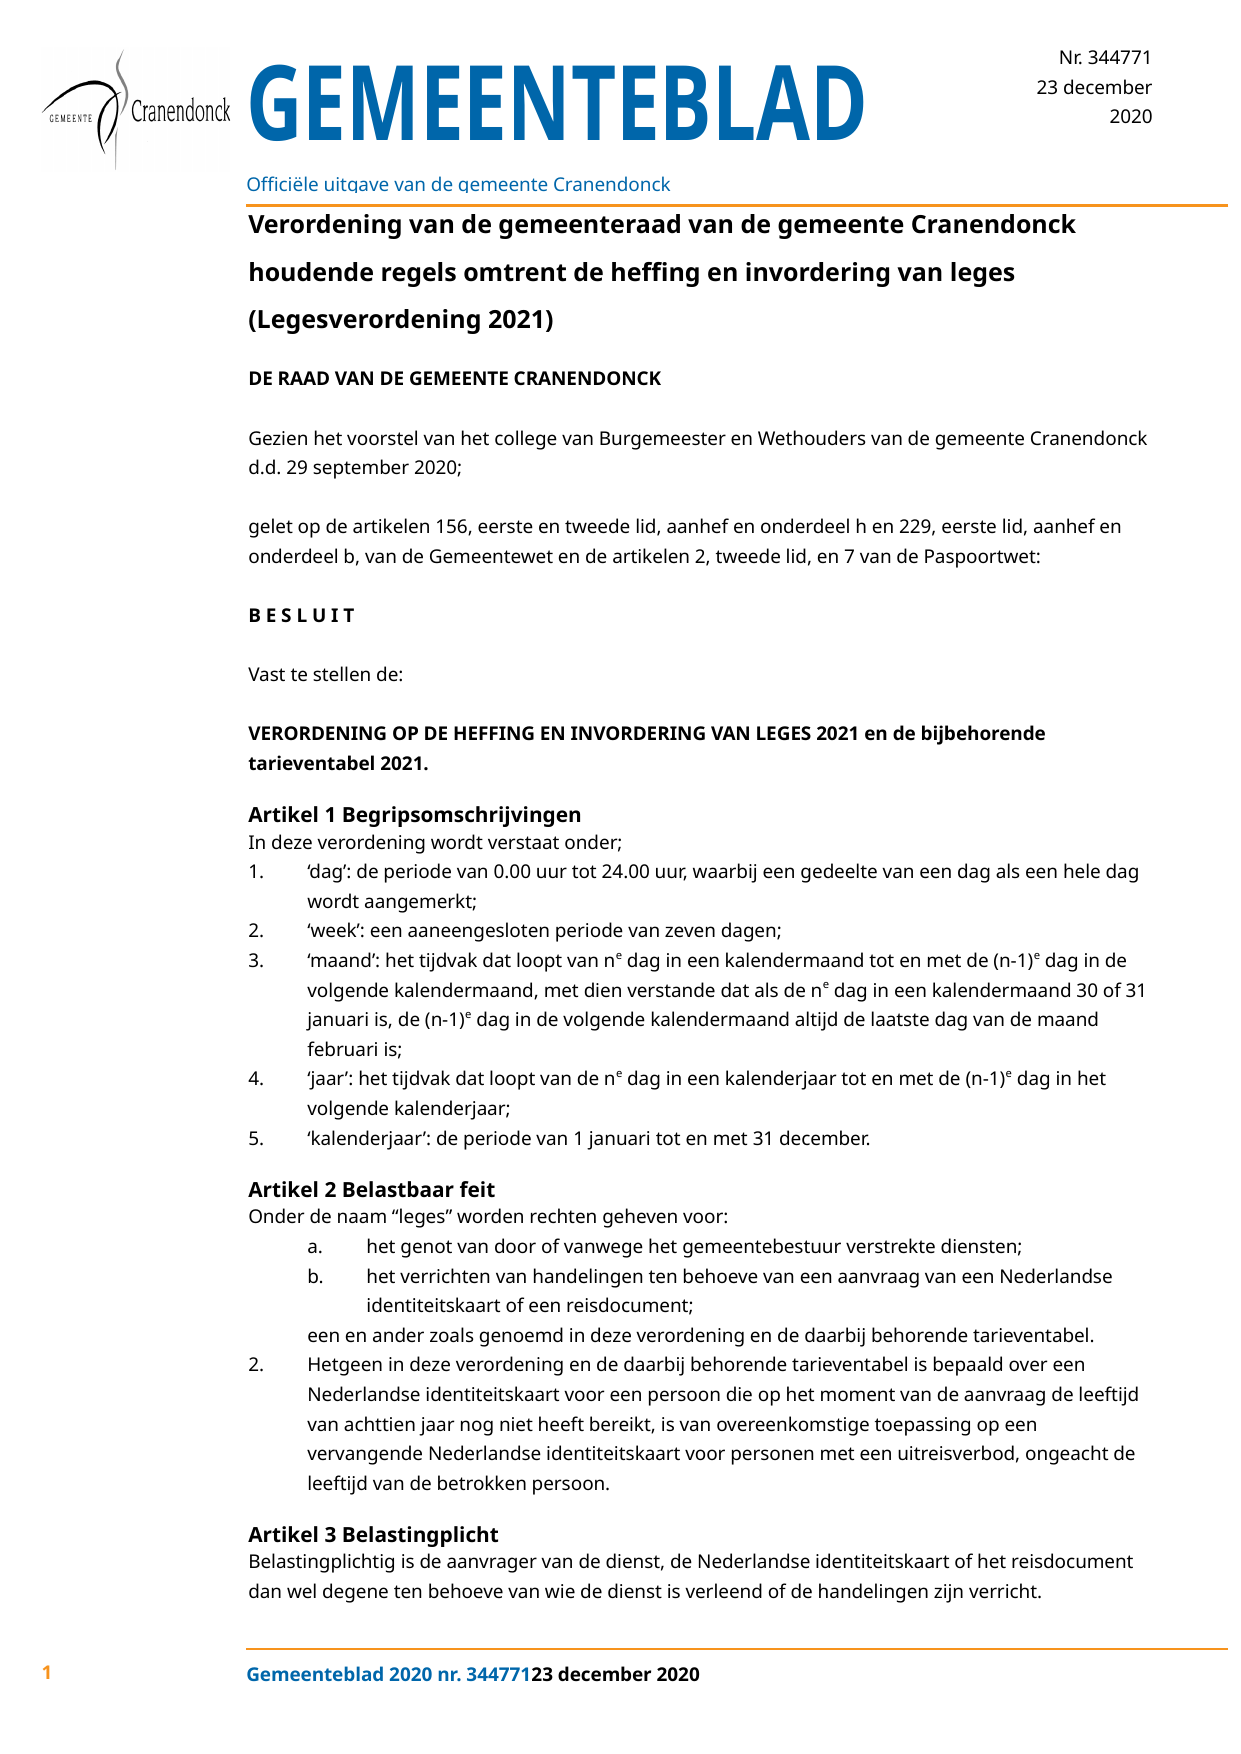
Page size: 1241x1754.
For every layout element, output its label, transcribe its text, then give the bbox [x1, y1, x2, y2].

list Hetgeen in deze verordening en de daarbij behorende tarieventabel is bepaald over een Nederlandse identiteitskaart voor een persoon die op het moment van de aanvraag de leeftijd van achttien jaar nog niet heeft bereikt, is van overeenkomstige toepassing op een vervangende Nederlandse identiteitskaart voor personen met een uitreisverbod, ongeacht de leeftijd van de betrokken persoon. [248, 1352, 1152, 1496]
list ‘jaar’: het tijdvak dat loopt van de ne dag in een kalenderjaar tot en met de (n-1)e dag in het volgende kalenderjaar; [248, 1066, 1152, 1121]
text Artikel 2 Belastbaar feit [248, 1175, 1152, 1204]
list ‘maand’: het tijdvak dat loopt van ne dag in een kalendermaand tot en met de (n-1)e dag in de volgende kalendermaand, met dien verstande dat als de ne dag in een kalendermaand 30 of 31 januari is, de (n-1)e dag in de volgende kalendermaand altijd de laatste dag van de maand februari is; [248, 947, 1152, 1062]
text Artikel 1 Begripsomschrijvingen [248, 801, 1152, 829]
text Verordening van de gemeenteraad van de gemeente Cranendonck houdende regels omtrent de heffing en invordering van leges (Legesverordening 2021) [248, 207, 1152, 336]
list het genot van door of vanwege het gemeentebestuur verstrekte diensten; [307, 1233, 1152, 1259]
list een en ander zoals genoemd in deze verordening en de daarbij behorende tarieventabel. [248, 1322, 1152, 1348]
text B E S L U I T [248, 602, 1152, 628]
text Gezien het voorstel van het college van Burgemeester en Wethouders van de gemeente Cranendonck d.d. 29 september 2020; [248, 425, 1152, 480]
list ‘kalenderjaar’: de periode van 1 januari tot en met 31 december. [248, 1125, 1152, 1151]
text gelet op de artikelen 156, eerste en tweede lid, aanhef en onderdeel h en 229, eerste lid, aanhef en onderdeel b, van de Gemeentewet en de artikelen 2, tweede lid, en 7 van de Paspoortwet: [248, 513, 1152, 569]
text Belastingplichtig is de aanvrager van de dienst, de Nederlandse identiteitskaart of het reisdocument dan wel degene ten behoeve van wie de dienst is verleend of de handelingen zijn verricht. [248, 1549, 1152, 1604]
text Onder de naam “leges” worden rechten geheven voor: [248, 1204, 1152, 1229]
picture [41, 47, 231, 172]
text Artikel 3 Belastingplicht [248, 1520, 1152, 1549]
text In deze verordening wordt verstaat onder; [248, 829, 1152, 855]
list identiteitskaart of een reisdocument; [307, 1292, 1152, 1318]
list het verrichten van handelingen ten behoeve van een aanvraag van een Nederlandse [307, 1263, 1152, 1288]
list ‘week’: een aaneengesloten periode van zeven dagen; [248, 918, 1152, 943]
text Vast te stellen de: [248, 661, 1152, 687]
list ‘dag’: de periode van 0.00 uur tot 24.00 uur, waarbij een gedeelte van een dag als een hele dag wordt aangemerkt; [248, 858, 1152, 914]
text DE RAAD VAN DE GEMEENTE CRANENDONCK [248, 366, 1152, 391]
text VERORDENING OP DE HEFFING EN INVORDERING VAN LEGES 2021 en de bijbehorende tarieventabel 2021. [248, 721, 1152, 776]
